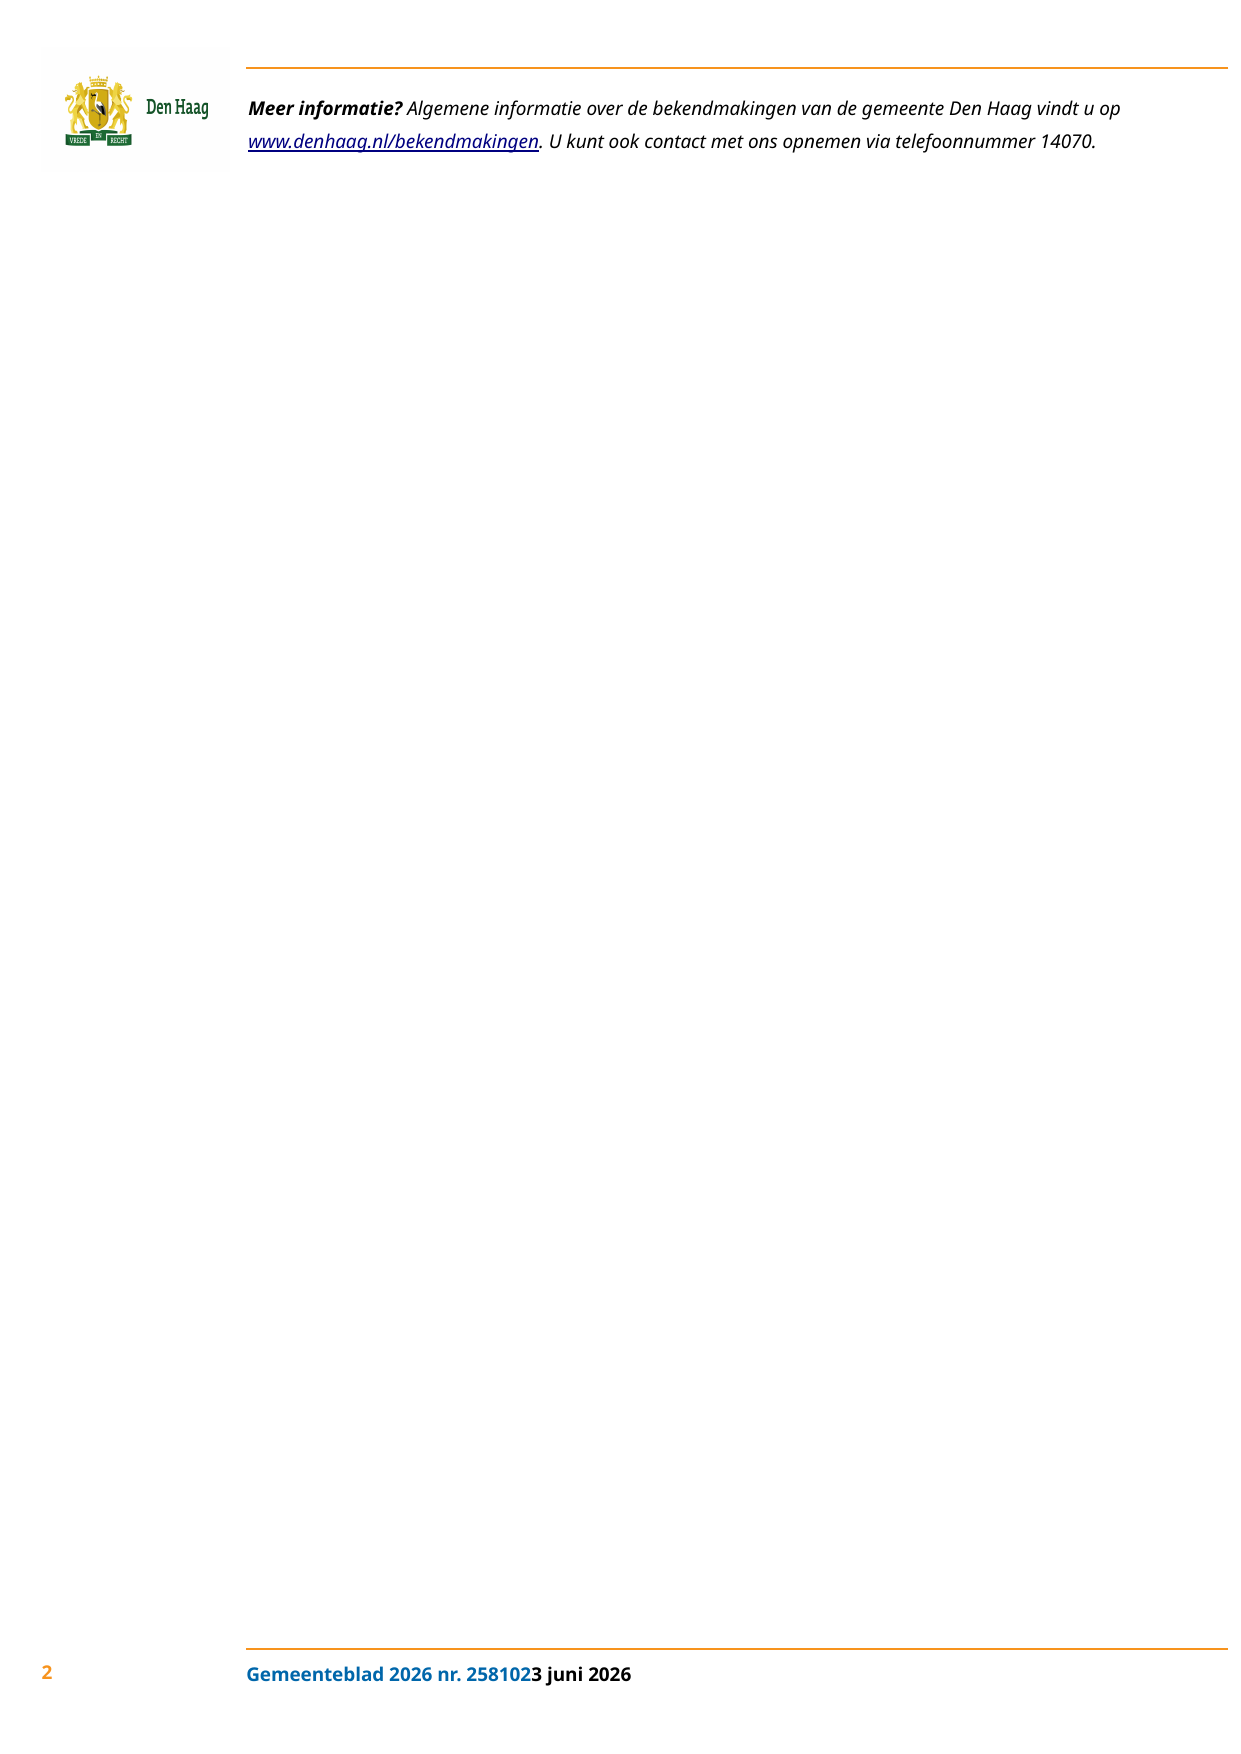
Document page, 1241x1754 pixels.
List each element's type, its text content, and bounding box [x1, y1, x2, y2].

text Meer informatie? Algemene informatie over de bekendmakingen van de gemeente Den Haag vindt u op www.denhaag.nl/bekendmakingen. U kunt ook contact met ons opnemen via telefoonnummer 14070. [248, 95, 1152, 154]
picture [41, 47, 231, 172]
